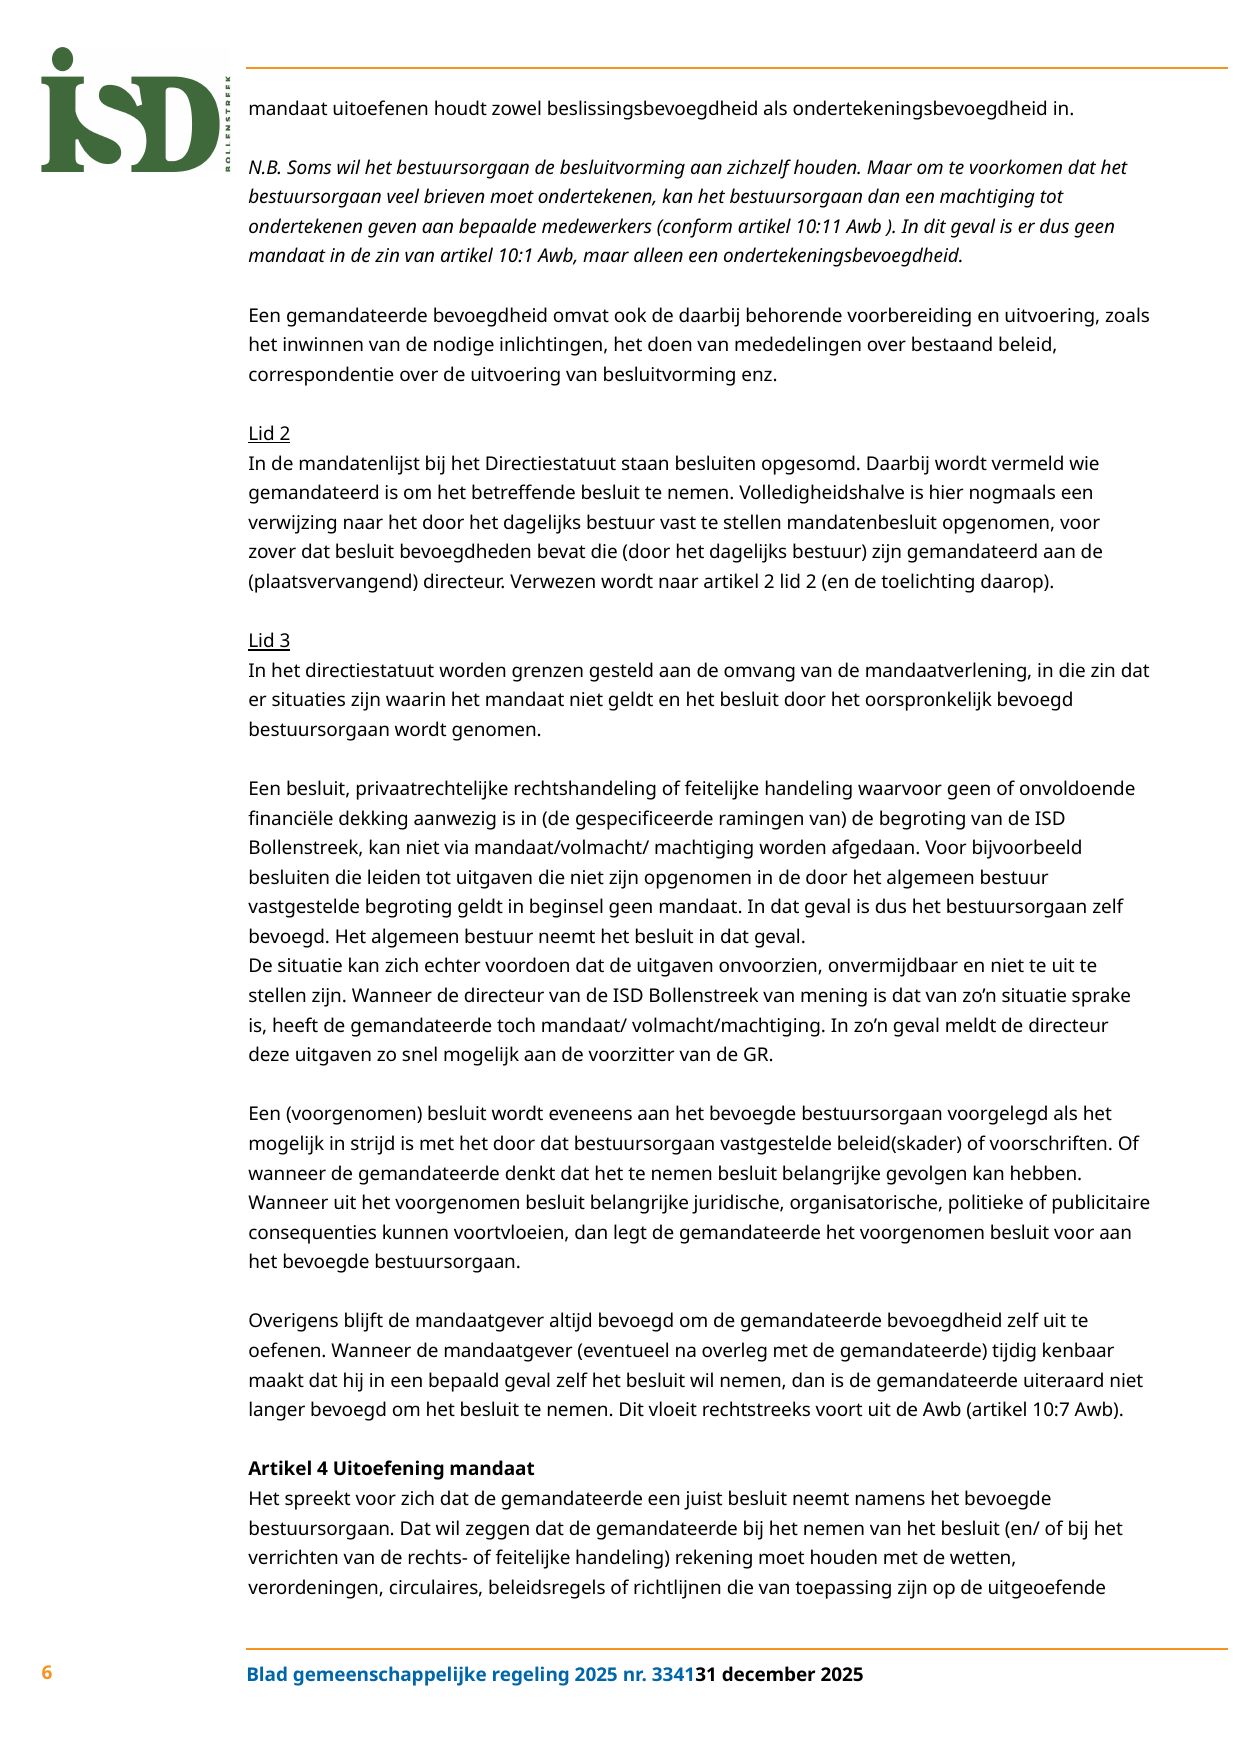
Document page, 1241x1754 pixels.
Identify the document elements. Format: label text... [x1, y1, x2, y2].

picture [41, 47, 231, 172]
text Artikel 4 Uitoefening mandaat [248, 1456, 1152, 1481]
text In de mandatenlijst bij het Directiestatuut staan besluiten opgesomd. Daarbij wordt vermeld wie gemandateerd is om het betreffende besluit te nemen. Volledigheidshalve is hier nogmaals een verwijzing naar het door het dagelijks bestuur vast te stellen mandatenbesluit opgenomen, voor zover dat besluit bevoegdheden bevat die (door het dagelijks bestuur) zijn gemandateerd aan de (plaatsvervangend) directeur. Verwezen wordt naar artikel 2 lid 2 (en de toelichting daarop). [248, 450, 1152, 594]
text mandaat uitoefenen houdt zowel beslissingsbevoegdheid als ondertekeningsbevoegdheid in. [248, 95, 1152, 121]
text Een (voorgenomen) besluit wordt eveneens aan het bevoegde bestuursorgaan voorgelegd als het mogelijk in strijd is met het door dat bestuursorgaan vastgestelde beleid(skader) of voorschriften. Of wanneer de gemandateerde denkt dat het te nemen besluit belangrijke gevolgen kan hebben. Wanneer uit het voorgenomen besluit belangrijke juridische, organisatorische, politieke of publicitaire consequenties kunnen voortvloeien, dan legt de gemandateerde het voorgenomen besluit voor aan het bevoegde bestuursorgaan. [248, 1101, 1152, 1274]
text Lid 3 [248, 627, 1152, 653]
text Een besluit, privaatrechtelijke rechtshandeling of feitelijke handeling waarvoor geen of onvoldoende financiële dekking aanwezig is in (de gespecificeerde ramingen van) de begroting van de ISD Bollenstreek, kan niet via mandaat/volmacht/ machtiging worden afgedaan. Voor bijvoorbeeld besluiten die leiden tot uitgaven die niet zijn opgenomen in de door het algemeen bestuur vastgestelde begroting geldt in beginsel geen mandaat. In dat geval is dus het bestuursorgaan zelf bevoegd. Het algemeen bestuur neemt het besluit in dat geval. [248, 775, 1152, 949]
text Een gemandateerde bevoegdheid omvat ook de daarbij behorende voorbereiding en uitvoering, zoals het inwinnen van de nodige inlichtingen, het doen van mededelingen over bestaand beleid, correspondentie over de uitvoering van besluitvorming enz. [248, 302, 1152, 387]
text Overigens blijft de mandaatgever altijd bevoegd om de gemandateerde bevoegdheid zelf uit te oefenen. Wanneer de mandaatgever (eventueel na overleg met de gemandateerde) tijdig kenbaar maakt dat hij in een bepaald geval zelf het besluit wil nemen, dan is de gemandateerde uiteraard niet langer bevoegd om het besluit te nemen. Dit vloeit rechtstreeks voort uit de Awb (artikel 10:7 Awb). [248, 1308, 1152, 1422]
text In het directiestatuut worden grenzen gesteld aan de omvang van de mandaatverlening, in die zin dat er situaties zijn waarin het mandaat niet geldt en het besluit door het oorspronkelijk bevoegd bestuursorgaan wordt genomen. [248, 657, 1152, 742]
text De situatie kan zich echter voordoen dat de uitgaven onvoorzien, onvermijdbaar en niet te uit te stellen zijn. Wanneer de directeur van de ISD Bollenstreek van mening is dat van zo’n situatie sprake is, heeft de gemandateerde toch mandaat/ volmacht/machtiging. In zo’n geval meldt de directeur deze uitgaven zo snel mogelijk aan de voorzitter van de GR. [248, 953, 1152, 1067]
text N.B. Soms wil het bestuursorgaan de besluitvorming aan zichzelf houden. Maar om te voorkomen dat het bestuursorgaan veel brieven moet ondertekenen, kan het bestuursorgaan dan een machtiging tot ondertekenen geven aan bepaalde medewerkers (conform artikel 10:11 Awb ). In dit geval is er dus geen mandaat in de zin van artikel 10:1 Awb, maar alleen een ondertekeningsbevoegdheid. [248, 154, 1152, 268]
text Het spreekt voor zich dat de gemandateerde een juist besluit neemt namens het bevoegde bestuursorgaan. Dat wil zeggen dat de gemandateerde bij het nemen van het besluit (en/ of bij het verrichten van de rechts- of feitelijke handeling) rekening moet houden met de wetten, verordeningen, circulaires, beleidsregels of richtlijnen die van toepassing zijn op de uitgeoefende [248, 1485, 1152, 1600]
text Lid 2 [248, 420, 1152, 446]
